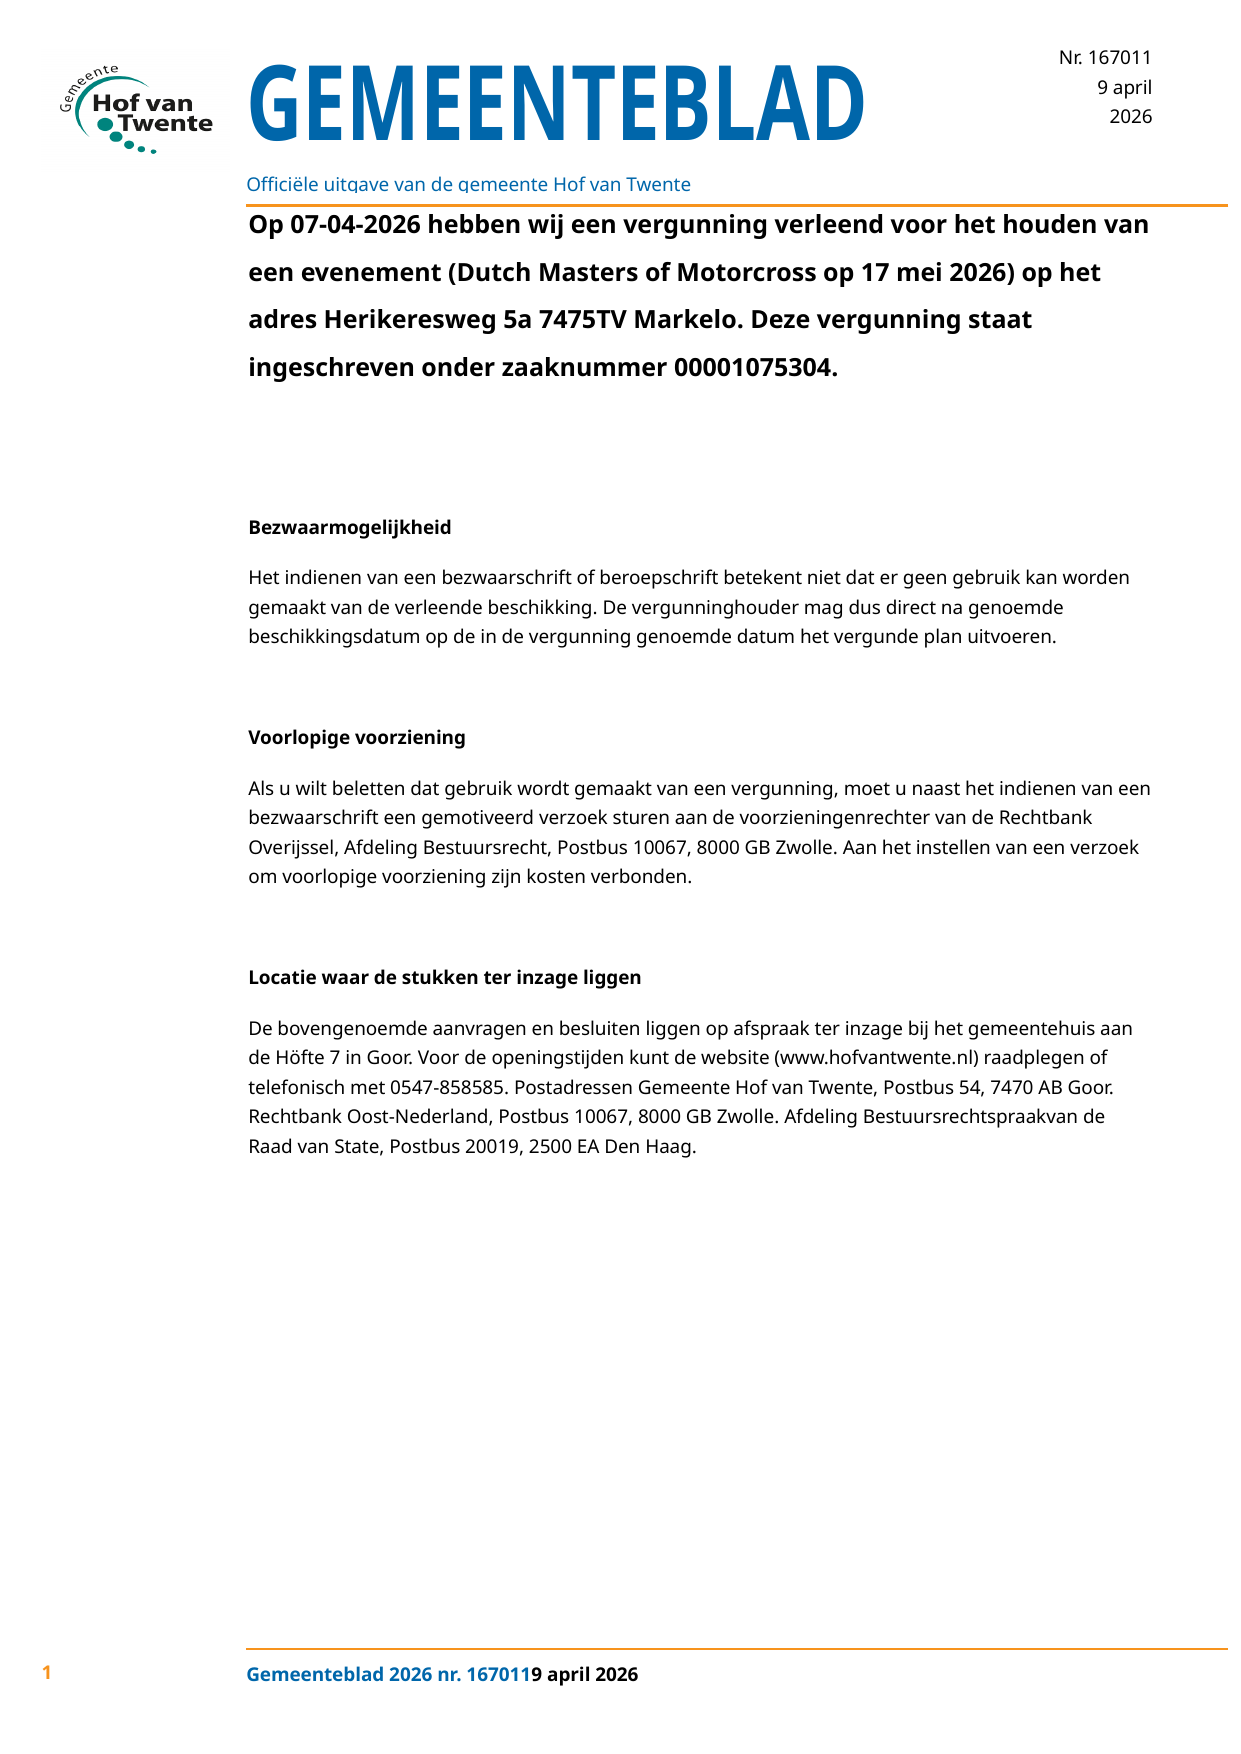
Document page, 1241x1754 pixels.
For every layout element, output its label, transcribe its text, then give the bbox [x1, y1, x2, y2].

text Op 07-04-2026 hebben wij een vergunning verleend voor het houden van een evenement (Dutch Masters of Motorcross op 17 mei 2026) op het adres Herikeresweg 5a 7475TV Markelo. Deze vergunning staat ingeschreven onder zaaknummer 00001075304. [248, 207, 1152, 384]
text Als u wilt beletten dat gebruik wordt gemaakt van een vergunning, moet u naast het indienen van een bezwaarschrift een gemotiveerd verzoek sturen aan de voorzieningenrechter van de Rechtbank Overijssel, Afdeling Bestuursrecht, Postbus 10067, 8000 GB Zwolle. Aan het instellen van een verzoek om voorlopige voorziening zijn kosten verbonden. [248, 775, 1152, 889]
text De bovengenoemde aanvragen en besluiten liggen op afspraak ter inzage bij het gemeentehuis aan de Höfte 7 in Goor. Voor de openingstijden kunt de website (www.hofvantwente.nl) raadplegen of telefonisch met 0547-858585. Postadressen Gemeente Hof van Twente, Postbus 54, 7470 AB Goor. Rechtbank Oost-Nederland, Postbus 10067, 8000 GB Zwolle. Afdeling Bestuursrechtspraakvan de Raad van State, Postbus 20019, 2500 EA Den Haag. [248, 1015, 1152, 1159]
text Voorlopige voorziening [248, 724, 1152, 750]
text Locatie waar de stukken ter inzage liggen [248, 964, 1152, 990]
text Het indienen van een bezwaarschrift of beroepschrift betekent niet dat er geen gebruik kan worden gemaakt van de verleende beschikking. De vergunninghouder mag dus direct na genoemde beschikkingsdatum op de in de vergunning genoemde datum het vergunde plan uitvoeren. [248, 564, 1152, 649]
text Bezwaarmogelijkheid [248, 514, 1152, 540]
picture [41, 47, 231, 172]
